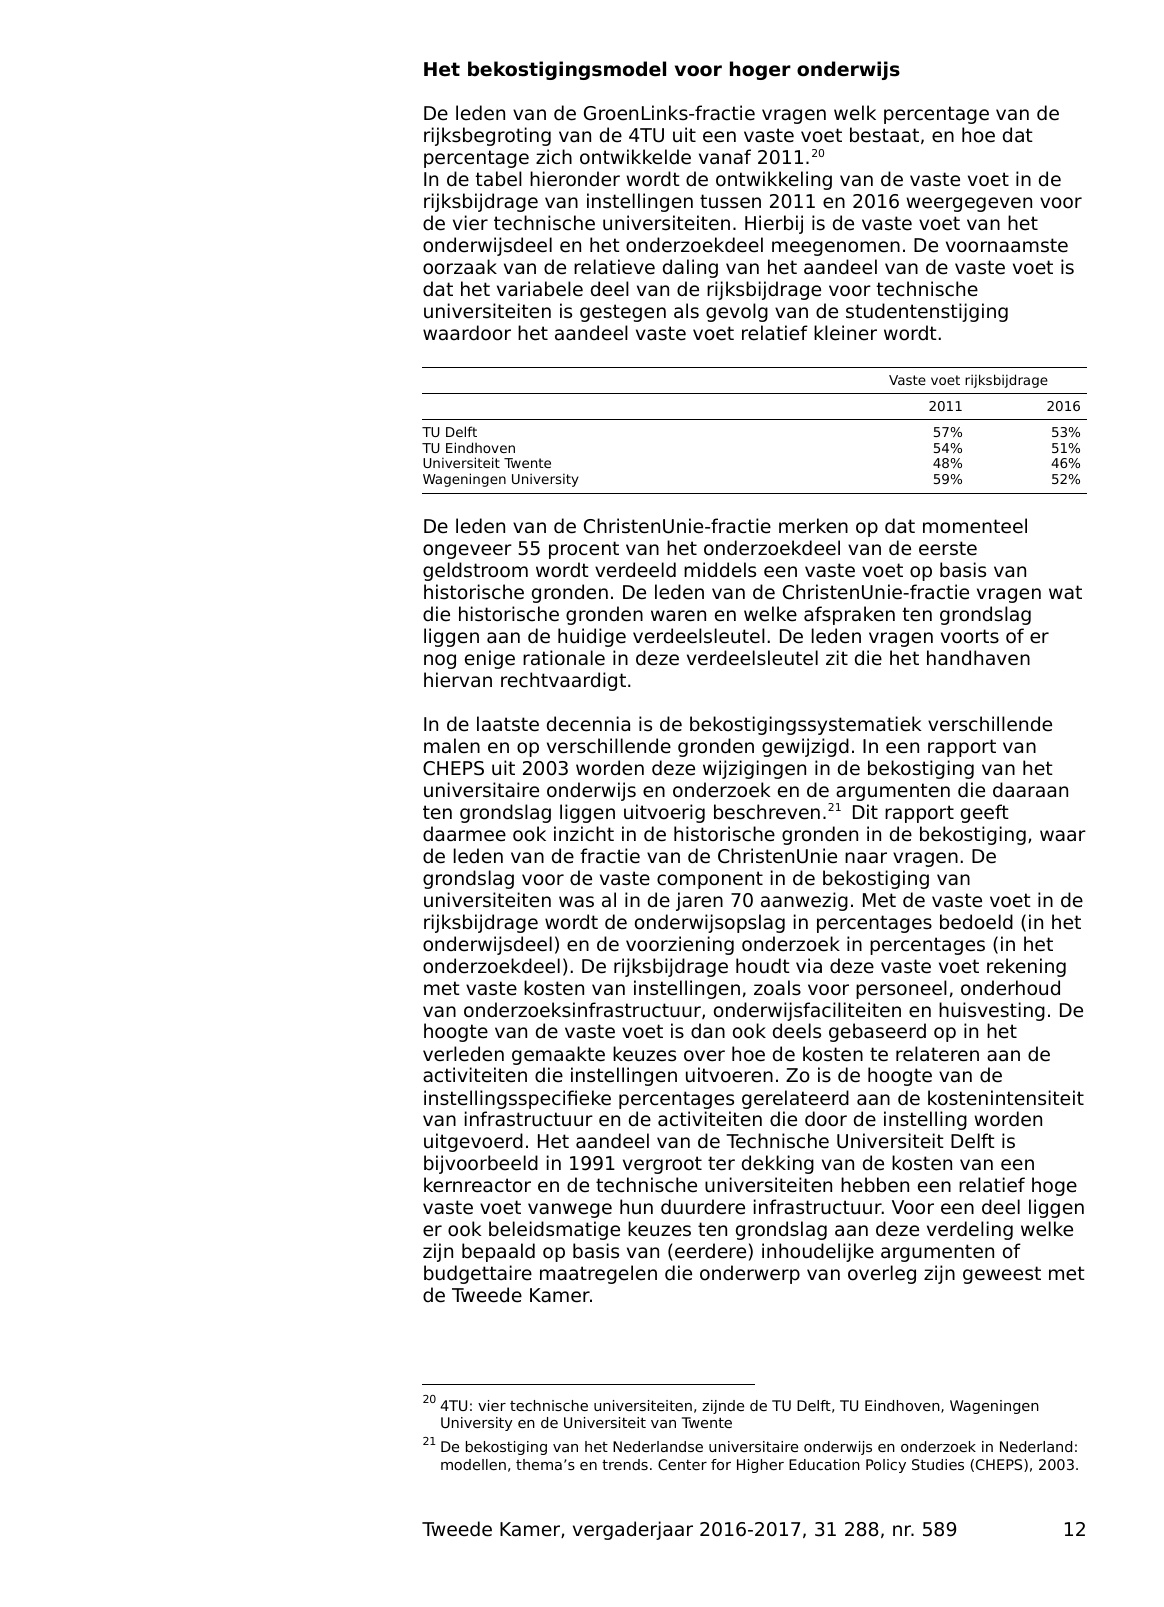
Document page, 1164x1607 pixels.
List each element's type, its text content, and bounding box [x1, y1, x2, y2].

table_cell 51% [969, 441, 1087, 456]
table_cell 59% [850, 472, 968, 492]
text De leden van de ChristenUnie-fractie merken op dat momenteel ongeveer 55 procent van het onderzoekdeel van de eerste geldstroom wordt verdeeld middels een vaste voet op basis van historische gronden. De leden van de ChristenUnie-fractie vragen wat die historische gronden waren en welke afspraken ten grondslag liggen aan de huidige verdeelsleutel. De leden vragen voorts of er nog enige rationale in deze verdeelsleutel zit die het handhaven hiervan rechtvaardigt. [422, 516, 1087, 692]
text De bekostiging van het Nederlandse universitaire onderwijs en onderzoek in Nederland: modellen, thema’s en trends. Center for Higher Education Policy Studies (CHEPS), 2003. [422, 1435, 1087, 1474]
table_cell 46% [969, 456, 1087, 472]
subtitle Het bekostigingsmodel voor hoger onderwijs [422, 59, 1087, 81]
table_cell 2011 [850, 394, 968, 419]
text In de laatste decennia is de bekostigingssystematiek verschillende malen en op verschillende gronden gewijzigd. In een rapport van CHEPS uit 2003 worden deze wijzigingen in de bekostiging van het universitaire onderwijs en onderzoek en de argumenten die daaraan ten grondslag liggen uitvoerig beschreven. Dit rapport geeft daarmee ook inzicht in de historische gronden in de bekostiging, waar de leden van de fractie van de ChristenUnie naar vragen. De grondslag voor de vaste component in de bekostiging van universiteiten was al in de jaren 70 aanwezig. Met de vaste voet in de rijksbijdrage wordt de onderwijsopslag in percentages bedoeld (in het onderwijsdeel) en de voorziening onderzoek in percentages (in het onderzoekdeel). De rijksbijdrage houdt via deze vaste voet rekening met vaste kosten van instellingen, zoals voor personeel, onderhoud van onderzoeksinfrastructuur, onderwijsfaciliteiten en huisvesting. De hoogte van de vaste voet is dan ook deels gebaseerd op in het verleden gemaakte keuzes over hoe de kosten te relateren aan de activiteiten die instellingen uitvoeren. Zo is de hoogte van de instellingsspecifieke percentages gerelateerd aan de kostenintensiteit van infrastructuur en de activiteiten die door de instelling worden uitgevoerd. Het aandeel van de Technische Universiteit Delft is bijvoorbeeld in 1991 vergroot ter dekking van de kosten van een kernreactor en de technische universiteiten hebben een relatief hoge vaste voet vanwege hun duurdere infrastructuur. Voor een deel liggen er ook beleidsmatige keuzes ten grondslag aan deze verdeling welke zijn bepaald op basis van (eerdere) inhoudelijke argumenten of budgettaire maatregelen die onderwerp van overleg zijn geweest met de Tweede Kamer. [422, 714, 1087, 1307]
table_header [422, 368, 850, 393]
table_cell [422, 394, 850, 419]
table_cell 57% [850, 420, 968, 441]
text 4TU: vier technische universiteiten, zijnde de TU Delft, TU Eindhoven, Wageningen University en de Universiteit van Twente [422, 1393, 1087, 1432]
table_cell 54% [850, 441, 968, 456]
text De leden van de GroenLinks-fractie vragen welk percentage van de rijksbegroting van de 4TU uit een vaste voet bestaat, en hoe dat percentage zich ontwikkelde vanaf 2011. [422, 103, 1087, 169]
table_cell 2016 [969, 394, 1087, 419]
table_cell TU Delft [422, 420, 850, 441]
text In de tabel hieronder wordt de ontwikkeling van de vaste voet in de rijksbijdrage van instellingen tussen 2011 en 2016 weergegeven voor de vier technische universiteiten. Hierbij is de vaste voet van het onderwijsdeel en het onderzoekdeel meegenomen. De voornaamste oorzaak van de relatieve daling van het aandeel van de vaste voet is dat het variabele deel van de rijksbijdrage voor technische universiteiten is gestegen als gevolg van de studentenstijging waardoor het aandeel vaste voet relatief kleiner wordt. [422, 169, 1087, 345]
table_cell 53% [969, 420, 1087, 441]
table_cell 48% [850, 456, 968, 472]
table_cell Universiteit Twente [422, 456, 850, 472]
table_cell Wageningen University [422, 472, 850, 492]
table_cell TU Eindhoven [422, 441, 850, 456]
table_cell 52% [969, 472, 1087, 492]
table_header Vaste voet rijksbijdrage [850, 368, 1087, 393]
